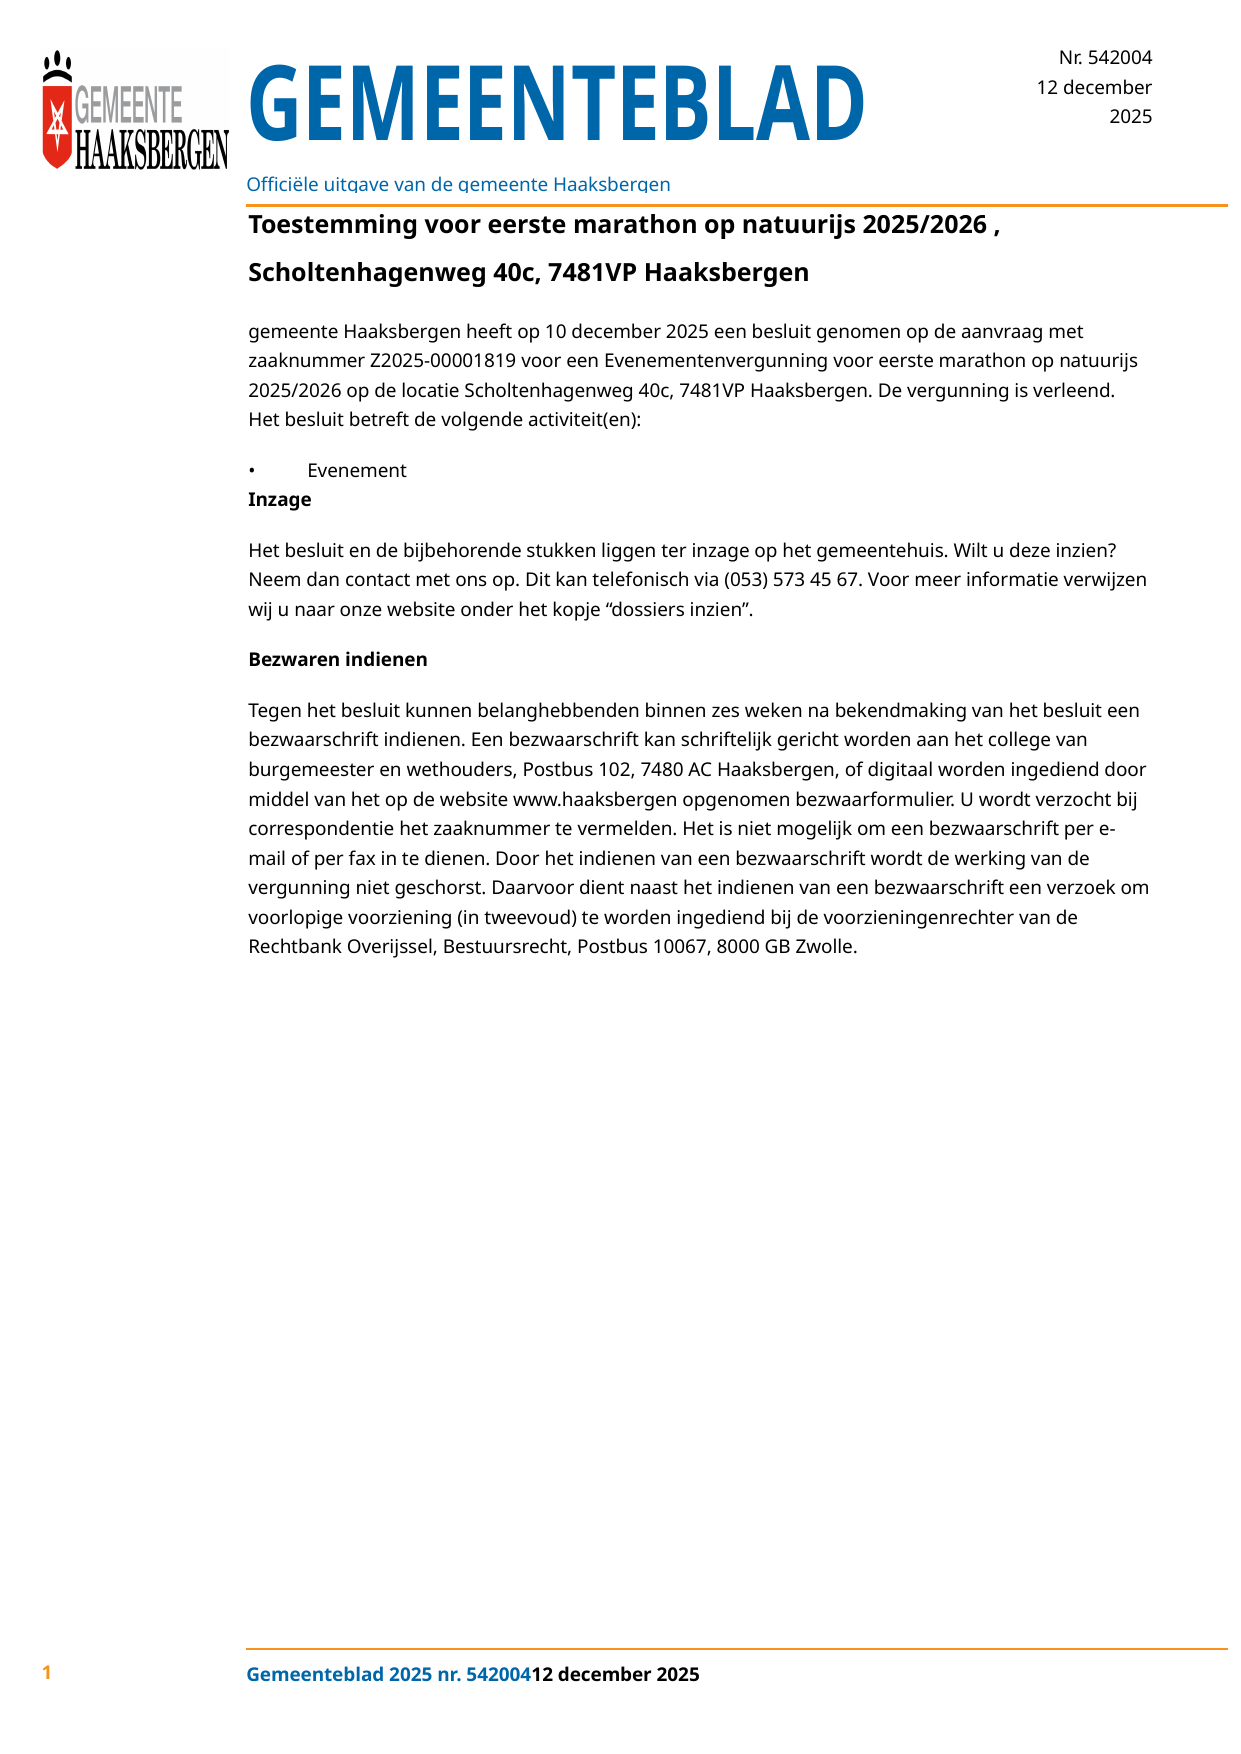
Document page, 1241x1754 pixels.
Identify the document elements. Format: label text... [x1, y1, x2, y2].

picture [41, 47, 231, 172]
text Tegen het besluit kunnen belanghebbenden binnen zes weken na bekendmaking van het besluit een bezwaarschrift indienen. Een bezwaarschrift kan schriftelijk gericht worden aan het college van burgemeester en wethouders, Postbus 102, 7480 AC Haaksbergen, of digitaal worden ingediend door middel van het op de website www.haaksbergen opgenomen bezwaarformulier. U wordt verzocht bij correspondentie het zaaknummer te vermelden. Het is niet mogelijk om een bezwaarschrift per e-mail of per fax in te dienen. Door het indienen van een bezwaarschrift wordt de werking van de vergunning niet geschorst. Daarvoor dient naast het indienen van een bezwaarschrift een verzoek om voorlopige voorziening (in tweevoud) te worden ingediend bij de voorzieningenrechter van de Rechtbank Overijssel, Bestuursrecht, Postbus 10067, 8000 GB Zwolle. [248, 697, 1152, 959]
list Evenement [248, 457, 1152, 483]
text gemeente Haaksbergen heeft op 10 december 2025 een besluit genomen op de aanvraag met zaaknummer Z2025-00001819 voor een Evenementenvergunning voor eerste marathon op natuurijs 2025/2026 op de locatie Scholtenhagenweg 40c, 7481VP Haaksbergen. De vergunning is verleend. Het besluit betreft de volgende activiteit(en): [248, 318, 1152, 432]
text Het besluit en de bijbehorende stukken liggen ter inzage op het gemeentehuis. Wilt u deze inzien? Neem dan contact met ons op. Dit kan telefonisch via (053) 573 45 67. Voor meer informatie verwijzen wij u naar onze website onder het kopje “dossiers inzien”. [248, 537, 1152, 622]
text Inzage [248, 487, 1152, 512]
text Toestemming voor eerste marathon op natuurijs 2025/2026 , Scholtenhagenweg 40c, 7481VP Haaksbergen [248, 207, 1152, 288]
text Bezwaren indienen [248, 647, 1152, 672]
